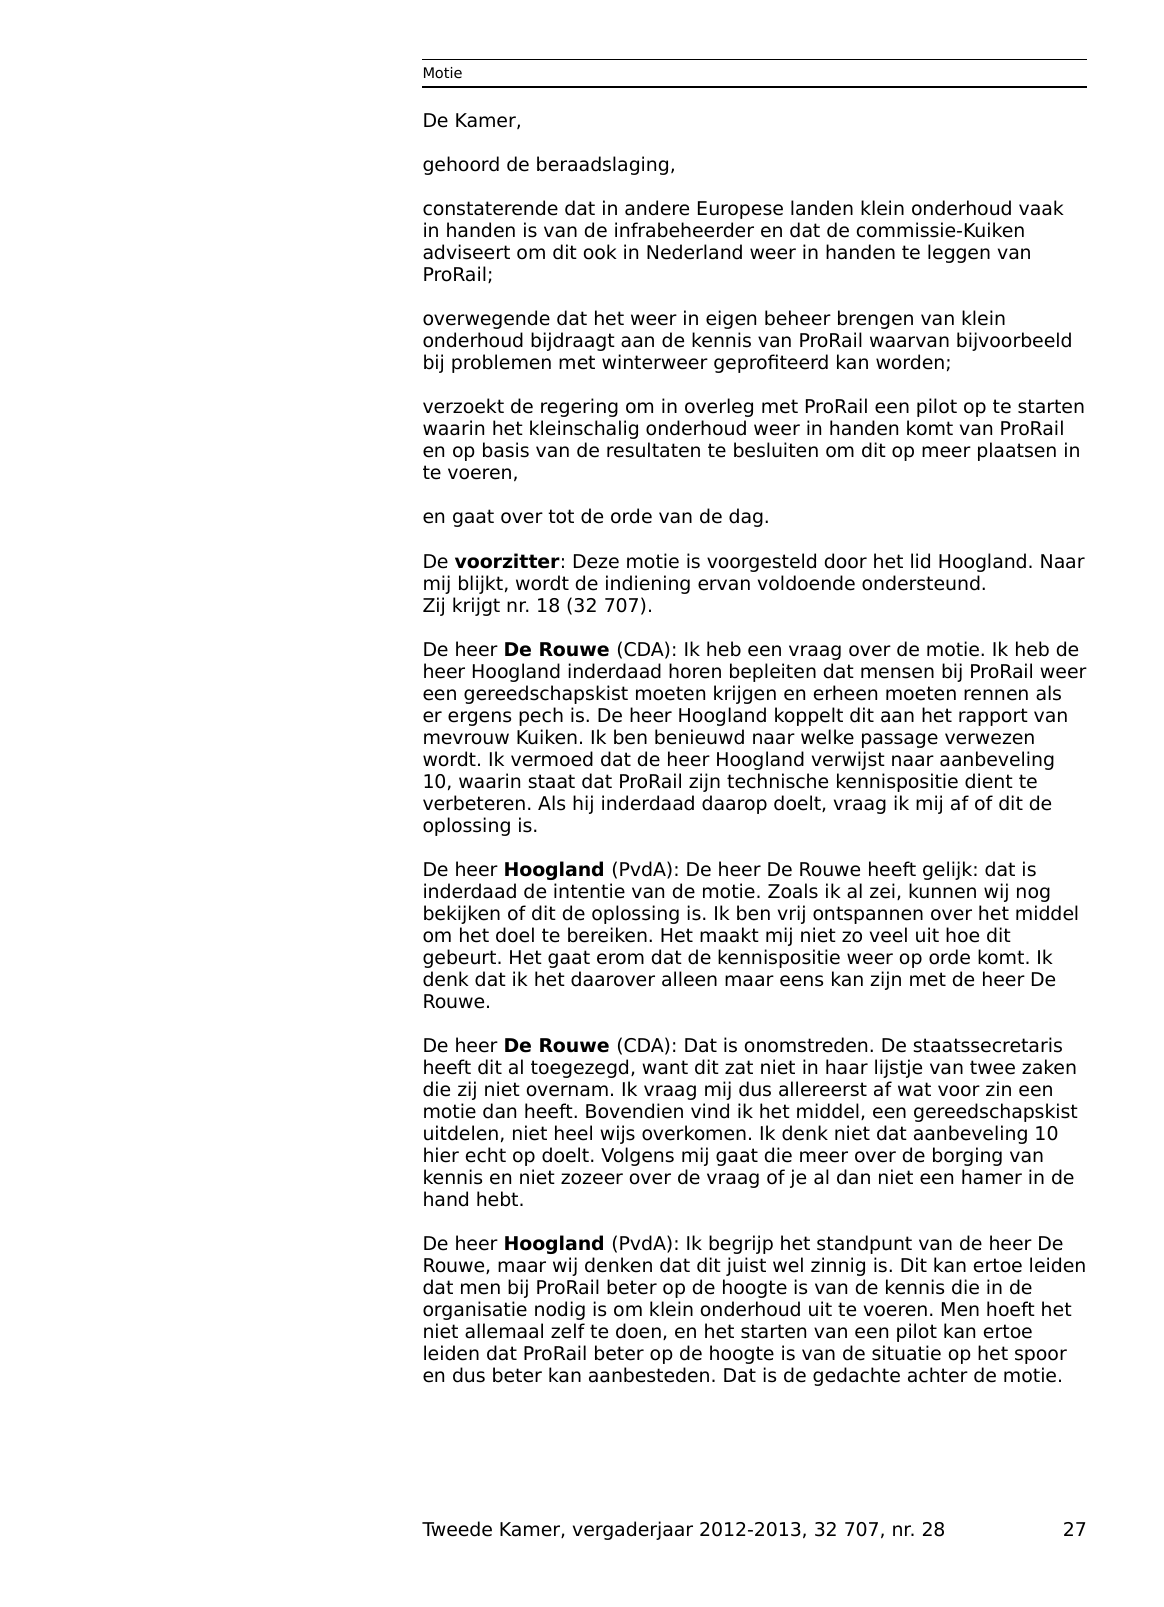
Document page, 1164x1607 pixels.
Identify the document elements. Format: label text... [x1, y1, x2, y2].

text constaterende dat in andere Europese landen klein onderhoud vaak in handen is van de infrabeheerder en dat de commissie-Kuiken adviseert om dit ook in Nederland weer in handen te leggen van ProRail; [422, 198, 1087, 286]
text De heer Hoogland (PvdA): De heer De Rouwe heeft gelijk: dat is inderdaad de intentie van de motie. Zoals ik al zei, kunnen wij nog bekijken of dit de oplossing is. Ik ben vrij ontspannen over het middel om het doel te bereiken. Het maakt mij niet zo veel uit hoe dit gebeurt. Het gaat erom dat de kennispositie weer op orde komt. Ik denk dat ik het daarover alleen maar eens kan zijn met de heer De Rouwe. [422, 859, 1087, 1012]
text verzoekt de regering om in overleg met ProRail een pilot op te starten waarin het kleinschalig onderhoud weer in handen komt van ProRail en op basis van de resultaten te besluiten om dit op meer plaatsen in te voeren, [422, 396, 1087, 484]
table_header Motie [422, 60, 1087, 86]
text De Kamer, [422, 110, 1087, 132]
text gehoord de beraadslaging, [422, 154, 1087, 176]
text De voorzitter: Deze motie is voorgesteld door het lid Hoogland. Naar mij blijkt, wordt de indiening ervan voldoende ondersteund. [422, 551, 1087, 594]
text overwegende dat het weer in eigen beheer brengen van klein onderhoud bijdraagt aan de kennis van ProRail waarvan bijvoorbeeld bij problemen met winterweer geprofiteerd kan worden; [422, 308, 1087, 374]
text Zij krijgt nr. 18 (32 707). [422, 594, 1087, 616]
text De heer De Rouwe (CDA): Ik heb een vraag over de motie. Ik heb de heer Hoogland inderdaad horen bepleiten dat mensen bij ProRail weer een gereedschapskist moeten krijgen en erheen moeten rennen als er ergens pech is. De heer Hoogland koppelt dit aan het rapport van mevrouw Kuiken. Ik ben benieuwd naar welke passage verwezen wordt. Ik vermoed dat de heer Hoogland verwijst naar aanbeveling 10, waarin staat dat ProRail zijn technische kennispositie dient te verbeteren. Als hij inderdaad daarop doelt, vraag ik mij af of dit de oplossing is. [422, 639, 1087, 836]
text De heer De Rouwe (CDA): Dat is onomstreden. De staatssecretaris heeft dit al toegezegd, want dit zat niet in haar lijstje van twee zaken die zij niet overnam. Ik vraag mij dus allereerst af wat voor zin een motie dan heeft. Bovendien vind ik het middel, een gereedschapskist uitdelen, niet heel wijs overkomen. Ik denk niet dat aanbeveling 10 hier echt op doelt. Volgens mij gaat die meer over de borging van kennis en niet zozeer over de vraag of je al dan niet een hamer in de hand hebt. [422, 1035, 1087, 1211]
text De heer Hoogland (PvdA): Ik begrijp het standpunt van de heer De Rouwe, maar wij denken dat dit juist wel zinnig is. Dit kan ertoe leiden dat men bij ProRail beter op de hoogte is van de kennis die in de organisatie nodig is om klein onderhoud uit te voeren. Men hoeft het niet allemaal zelf te doen, en het starten van een pilot kan ertoe leiden dat ProRail beter op de hoogte is van de situatie op het spoor en dus beter kan aanbesteden. Dat is de gedachte achter de motie. [422, 1233, 1087, 1387]
text en gaat over tot de orde van de dag. [422, 506, 1087, 528]
